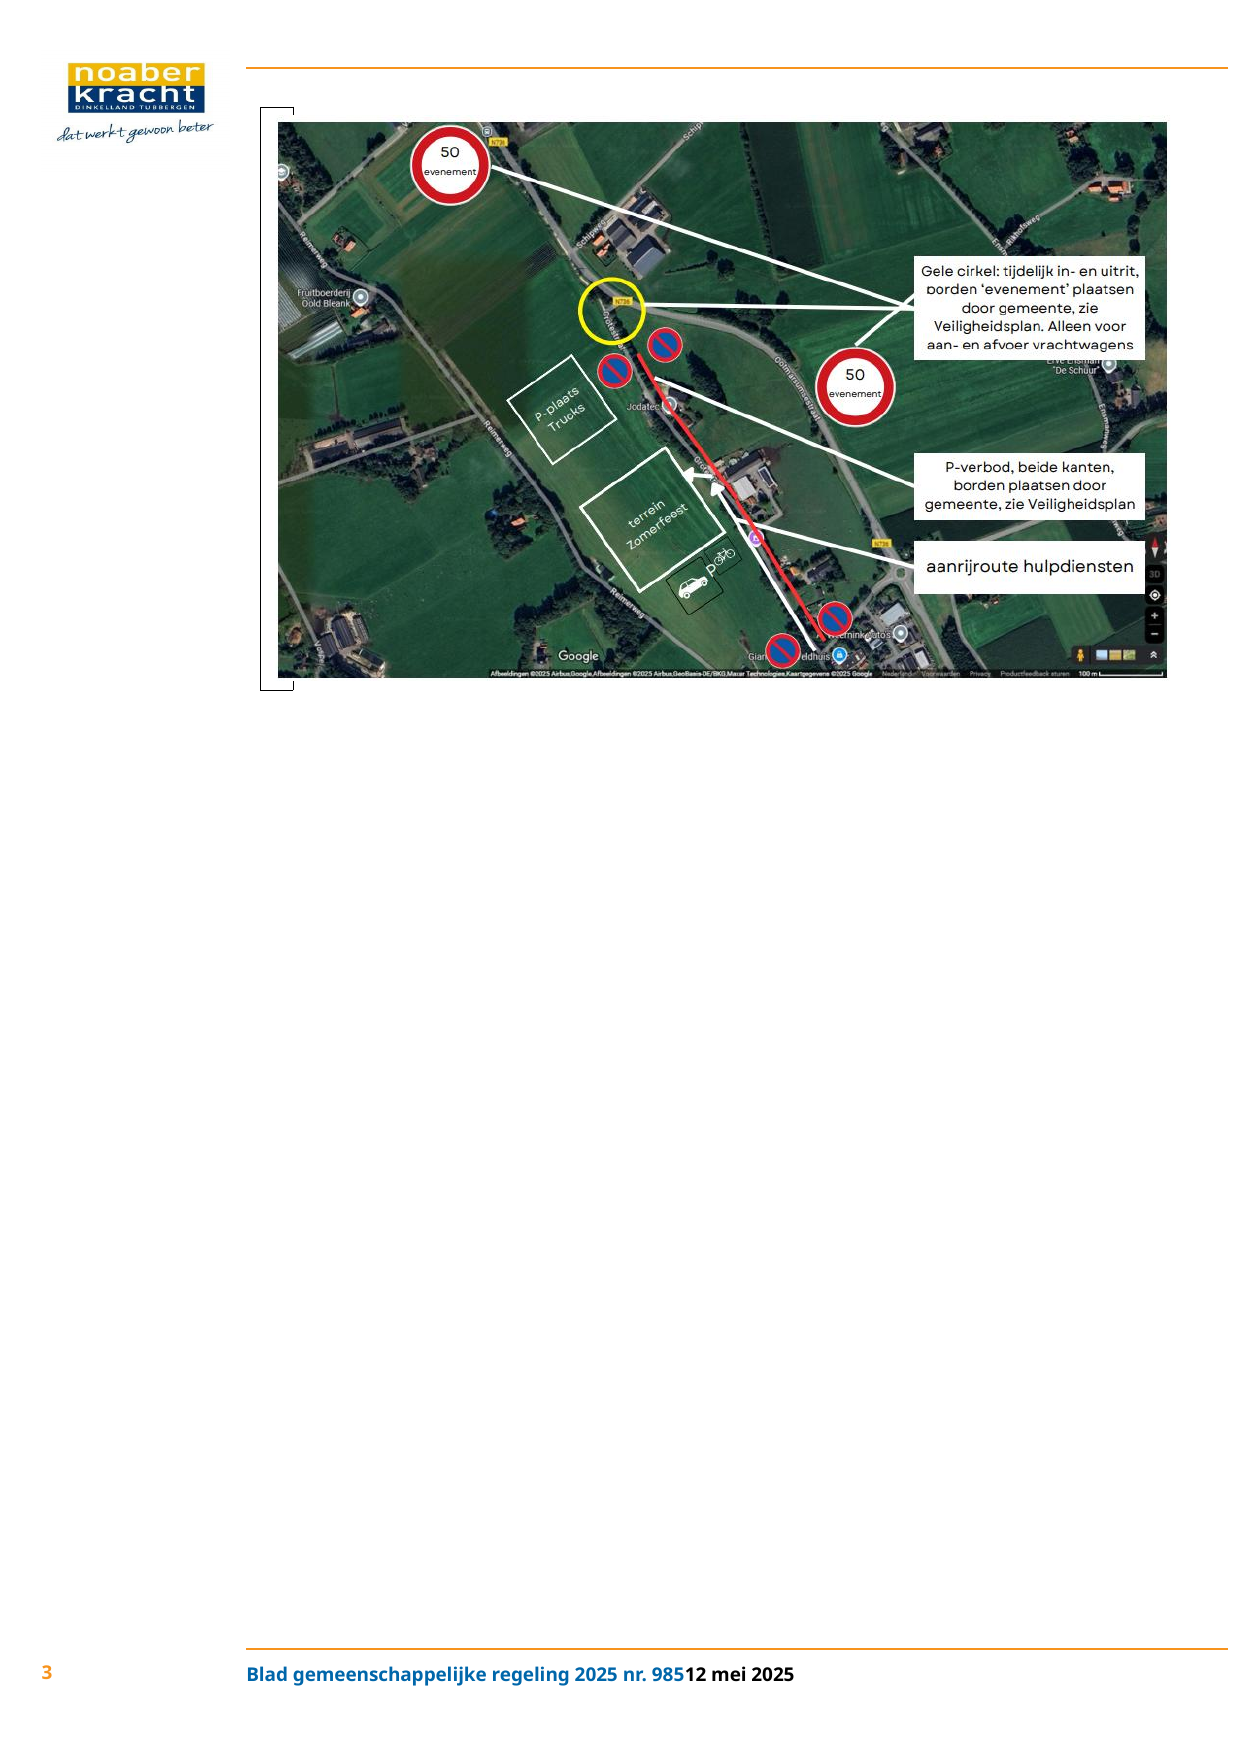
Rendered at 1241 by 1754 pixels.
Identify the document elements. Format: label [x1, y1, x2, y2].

picture [41, 47, 231, 172]
picture [268, 115, 1173, 681]
